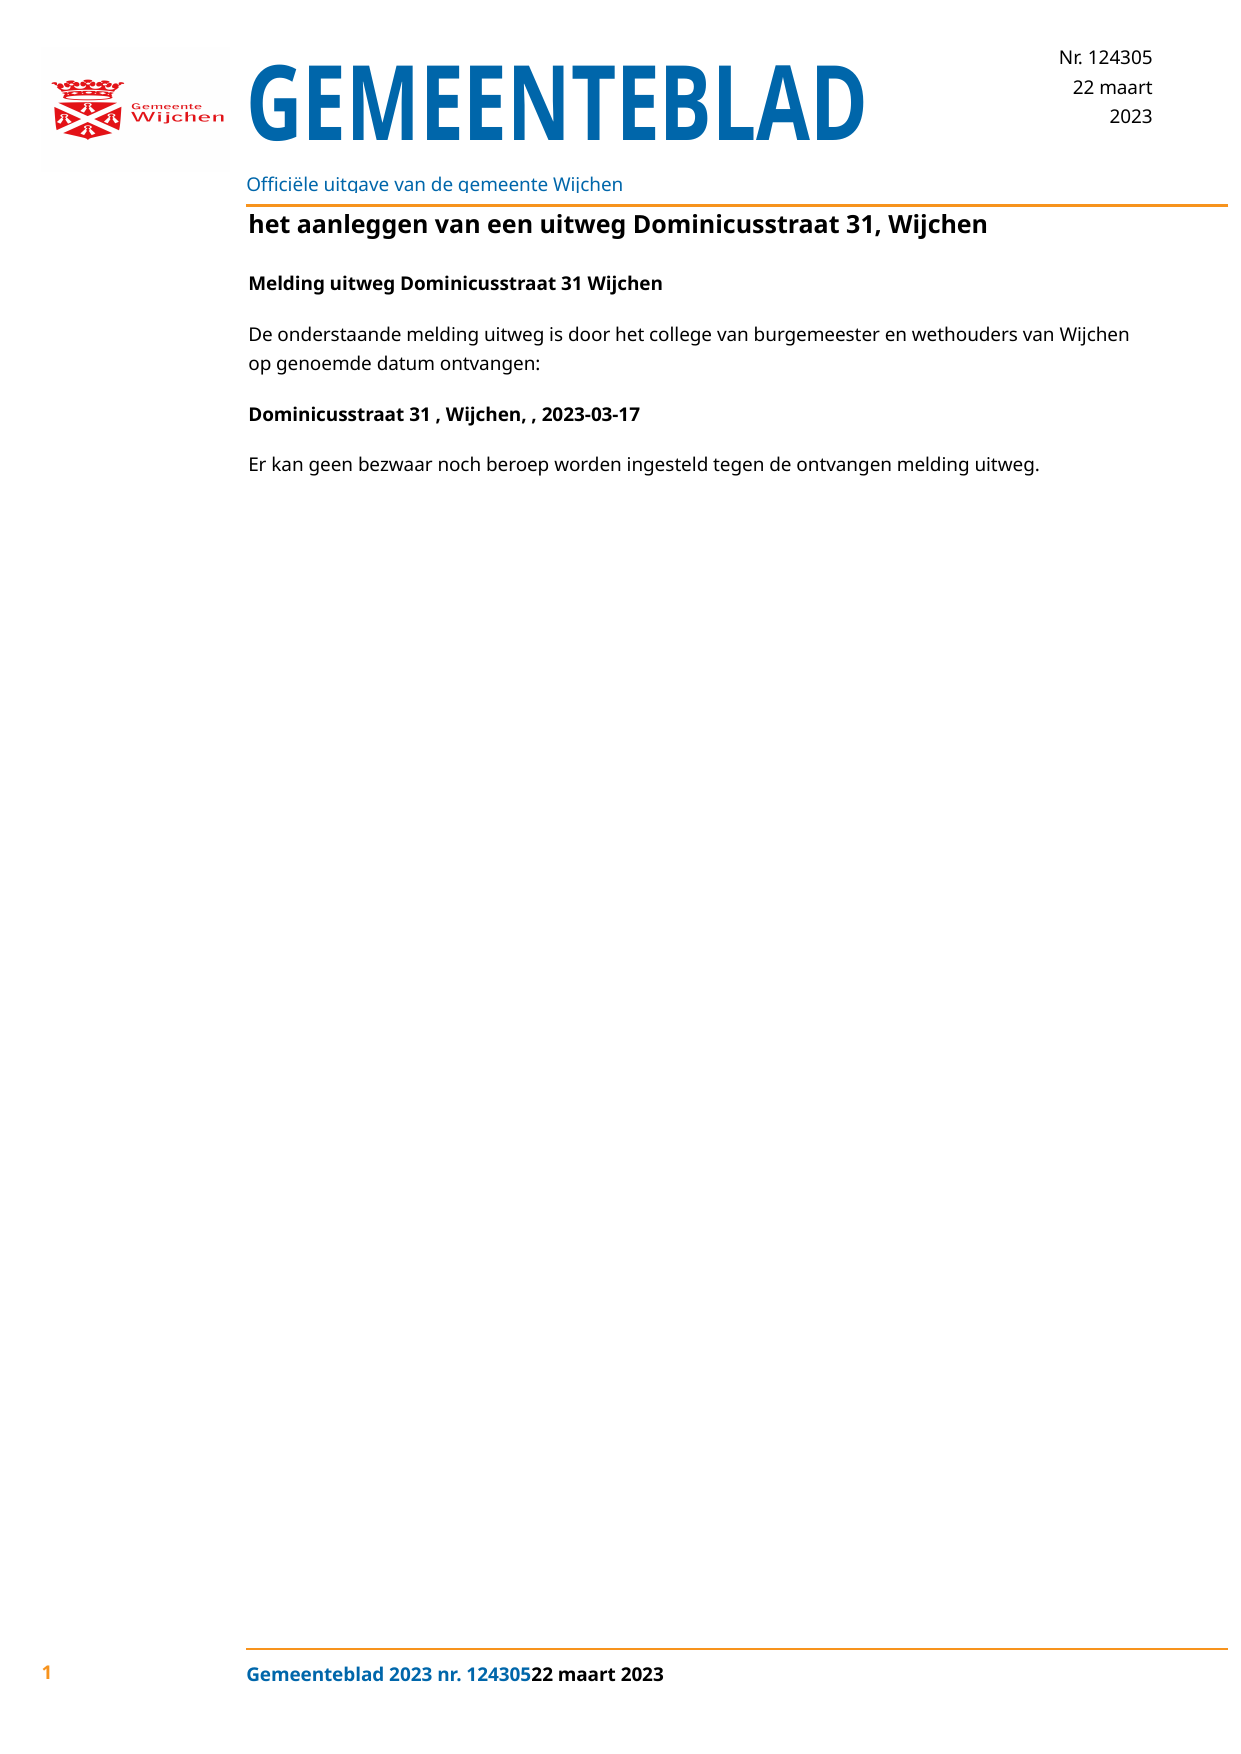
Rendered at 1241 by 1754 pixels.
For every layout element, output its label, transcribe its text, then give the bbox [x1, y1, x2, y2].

text het aanleggen van een uitweg Dominicusstraat 31, Wijchen [248, 207, 1152, 241]
text Dominicusstraat 31 , Wijchen, , 2023-03-17 [248, 401, 1152, 426]
text Er kan geen bezwaar noch beroep worden ingesteld tegen de ontvangen melding uitweg. [248, 451, 1152, 477]
text De onderstaande melding uitweg is door het college van burgemeester en wethouders van Wijchen op genoemde datum ontvangen: [248, 321, 1152, 376]
text Melding uitweg Dominicusstraat 31 Wijchen [248, 270, 1152, 296]
picture [41, 47, 231, 172]
